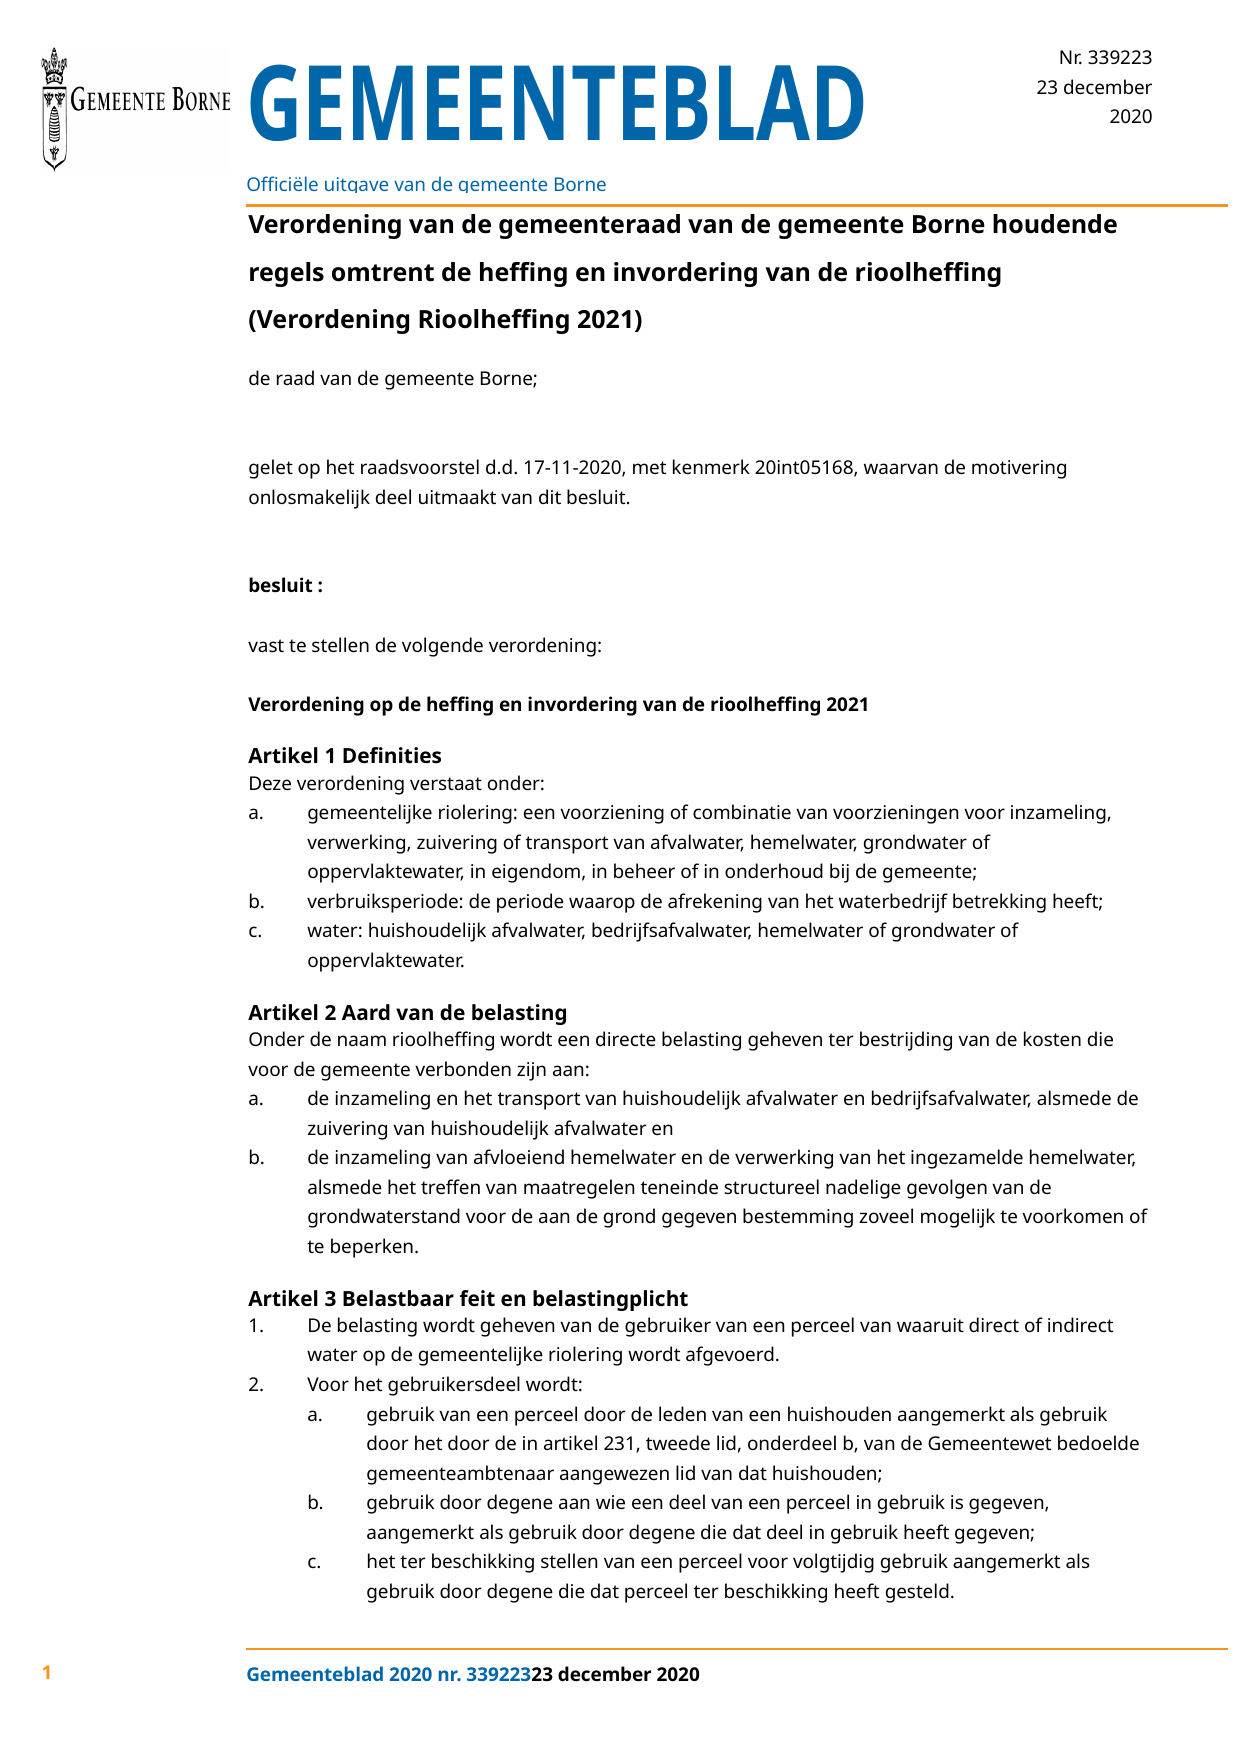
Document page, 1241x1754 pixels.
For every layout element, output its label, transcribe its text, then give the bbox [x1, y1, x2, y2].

text gelet op het raadsvoorstel d.d. 17-11-2020, met kenmerk 20int05168, waarvan de motivering onlosmakelijk deel uitmaakt van dit besluit. [248, 454, 1152, 509]
list water: huishoudelijk afvalwater, bedrijfsafvalwater, hemelwater of grondwater of oppervlaktewater. [248, 918, 1152, 973]
list gebruik door degene aan wie een deel van een perceel in gebruik is gegeven, aangemerkt als gebruik door degene die dat deel in gebruik heeft gegeven; [307, 1489, 1152, 1545]
list De belasting wordt geheven van de gebruiker van een perceel van waaruit direct of indirect water op de gemeentelijke riolering wordt afgevoerd. [248, 1312, 1152, 1367]
text Deze verordening verstaat onder: [248, 770, 1152, 796]
list het ter beschikking stellen van een perceel voor volgtijdig gebruik aangemerkt als gebruik door degene die dat perceel ter beschikking heeft gesteld. [307, 1549, 1152, 1604]
list Voor het gebruikersdeel wordt: [248, 1371, 1152, 1397]
text de raad van de gemeente Borne; [248, 366, 1152, 391]
text Verordening van de gemeenteraad van de gemeente Borne houdende regels omtrent de heffing en invordering van de rioolheffing (Verordening Rioolheffing 2021) [248, 207, 1152, 336]
list verbruiksperiode: de periode waarop de afrekening van het waterbedrijf betrekking heeft; [248, 888, 1152, 914]
text Verordening op de heffing en invordering van de rioolheffing 2021 [248, 691, 1152, 717]
list gemeentelijke riolering: een voorziening of combinatie van voorzieningen voor inzameling, verwerking, zuivering of transport van afvalwater, hemelwater, grondwater of oppervlaktewater, in eigendom, in beheer of in onderhoud bij de gemeente; [248, 799, 1152, 884]
text Artikel 2 Aard van de belasting [248, 998, 1152, 1026]
text Onder de naam rioolheffing wordt een directe belasting geheven ter bestrijding van de kosten die voor de gemeente verbonden zijn aan: [248, 1026, 1152, 1081]
text vast te stellen de volgende verordening: [248, 632, 1152, 657]
text Artikel 3 Belastbaar feit en belastingplicht [248, 1284, 1152, 1312]
text besluit : [248, 573, 1152, 598]
text Artikel 1 Definities [248, 741, 1152, 770]
list de inzameling en het transport van huishoudelijk afvalwater en bedrijfsafvalwater, alsmede de zuivering van huishoudelijk afvalwater en [248, 1085, 1152, 1141]
list de inzameling van afvloeiend hemelwater en de verwerking van het ingezamelde hemelwater, alsmede het treffen van maatregelen teneinde structureel nadelige gevolgen van de grondwaterstand voor de aan de grond gegeven bestemming zoveel mogelijk te voorkomen of te beperken. [248, 1144, 1152, 1259]
list gebruik van een perceel door de leden van een huishouden aangemerkt als gebruik door het door de in artikel 231, tweede lid, onderdeel b, van de Gemeentewet bedoelde gemeenteambtenaar aangewezen lid van dat huishouden; [307, 1401, 1152, 1486]
picture [41, 47, 231, 172]
